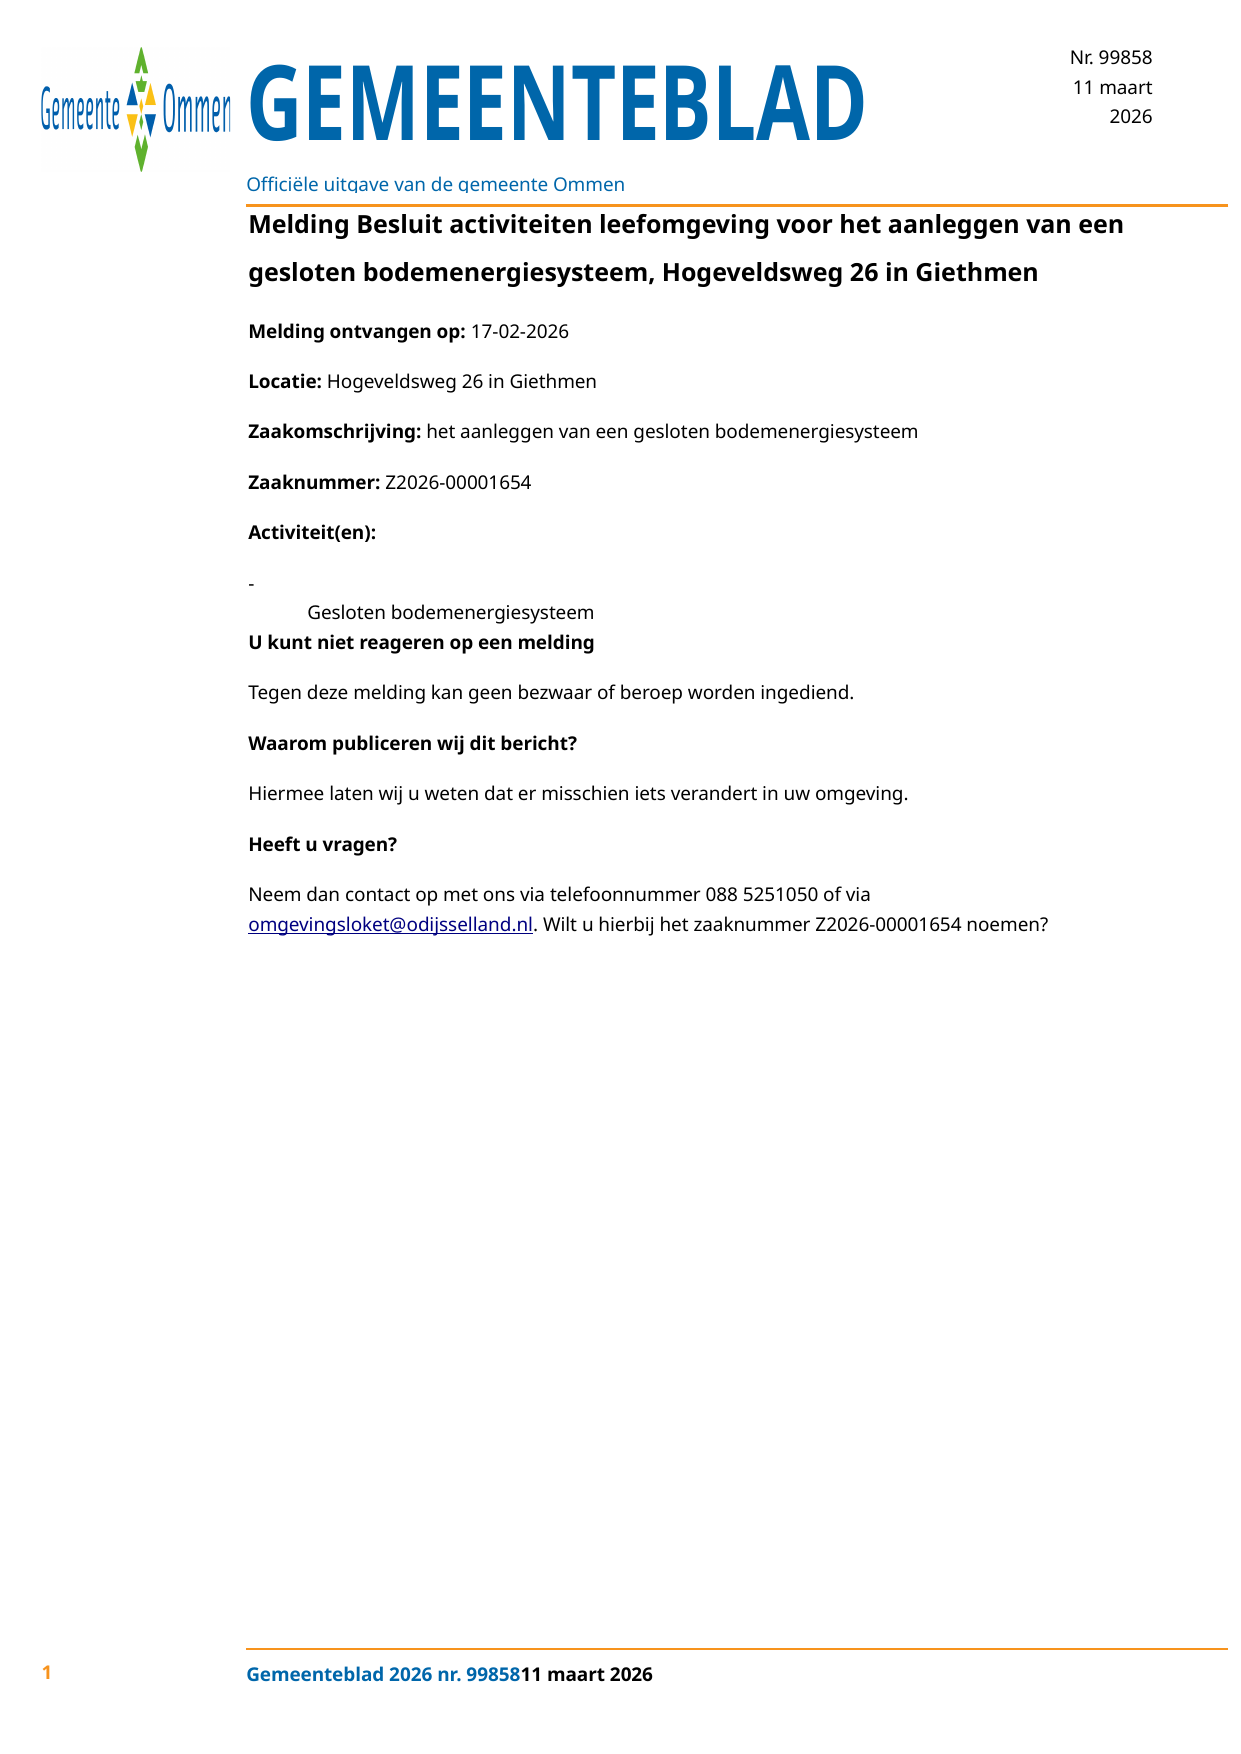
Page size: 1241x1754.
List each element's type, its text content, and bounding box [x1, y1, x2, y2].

text Waarom publiceren wij dit bericht? [248, 730, 1152, 756]
text Heeft u vragen? [248, 831, 1152, 857]
text Neem dan contact op met ons via telefoonnummer 088 5251050 of via omgevingsloket@odijsselland.nl. Wilt u hierbij het zaaknummer Z2026-00001654 noemen? [248, 881, 1152, 937]
text Zaakomschrijving: het aanleggen van een gesloten bodemenergiesysteem [248, 419, 1152, 444]
text U kunt niet reageren op een melding [248, 629, 1152, 655]
text Locatie: Hogeveldsweg 26 in Giethmen [248, 368, 1152, 394]
text Melding Besluit activiteiten leefomgeving voor het aanleggen van een gesloten bodemenergiesysteem, Hogeveldsweg 26 in Giethmen [248, 207, 1152, 288]
text Hiermee laten wij u weten dat er misschien iets verandert in uw omgeving. [248, 780, 1152, 806]
picture [41, 47, 231, 172]
text Tegen deze melding kan geen bezwaar of beroep worden ingediend. [248, 679, 1152, 705]
text Activiteit(en): [248, 519, 1152, 545]
text Melding ontvangen op: 17-02-2026 [248, 318, 1152, 344]
list Gesloten bodemenergiesysteem [248, 599, 1152, 625]
text Zaaknummer: Z2026-00001654 [248, 469, 1152, 495]
